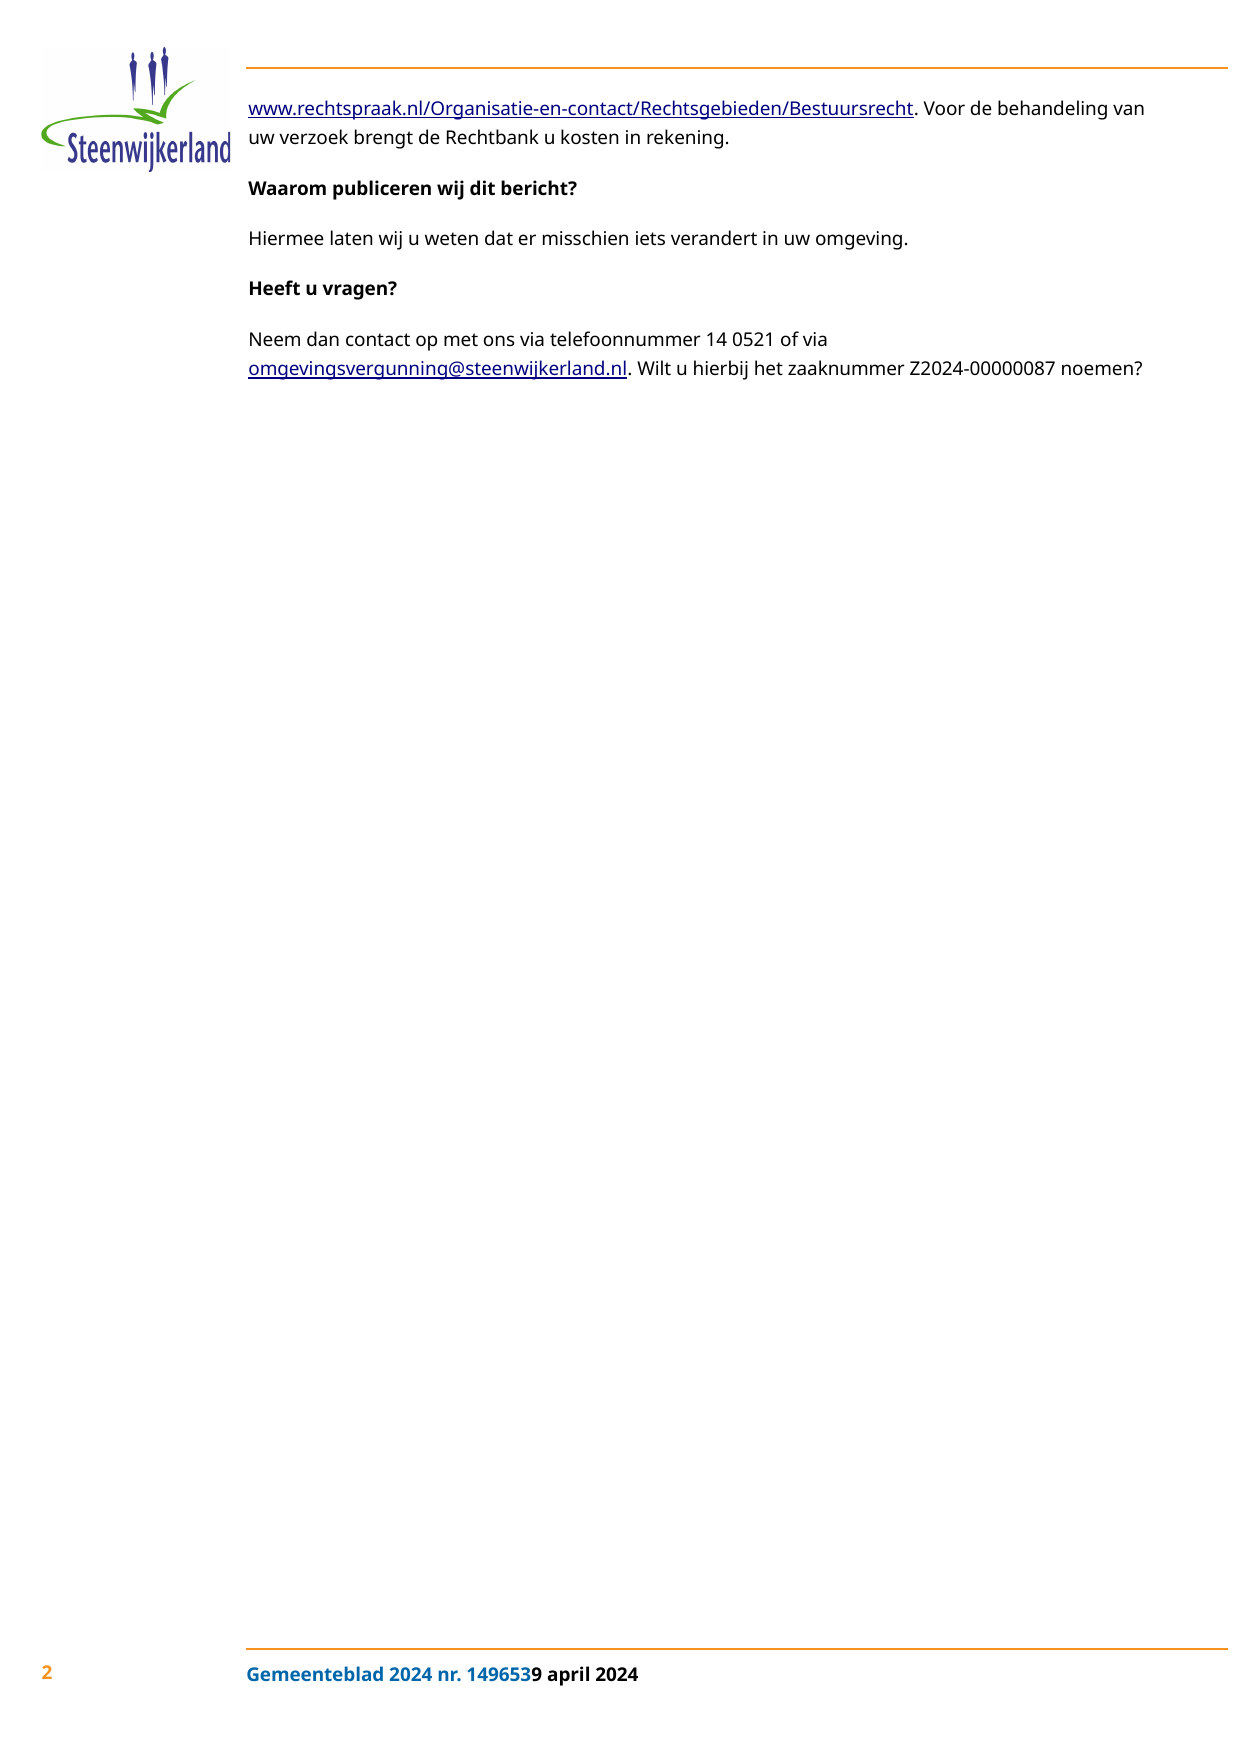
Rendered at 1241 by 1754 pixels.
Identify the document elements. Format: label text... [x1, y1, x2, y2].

picture [41, 47, 231, 172]
text Hiermee laten wij u weten dat er misschien iets verandert in uw omgeving. [248, 225, 1152, 251]
text Heeft u vragen? [248, 276, 1152, 301]
text Neem dan contact op met ons via telefoonnummer 14 0521 of via omgevingsvergunning@steenwijkerland.nl. Wilt u hierbij het zaaknummer Z2024-00000087 noemen? [248, 326, 1152, 381]
text Waarom publiceren wij dit bericht? [248, 175, 1152, 201]
text www.rechtspraak.nl/Organisatie-en-contact/Rechtsgebieden/Bestuursrecht. Voor de behandeling van uw verzoek brengt de Rechtbank u kosten in rekening. [248, 95, 1152, 150]
